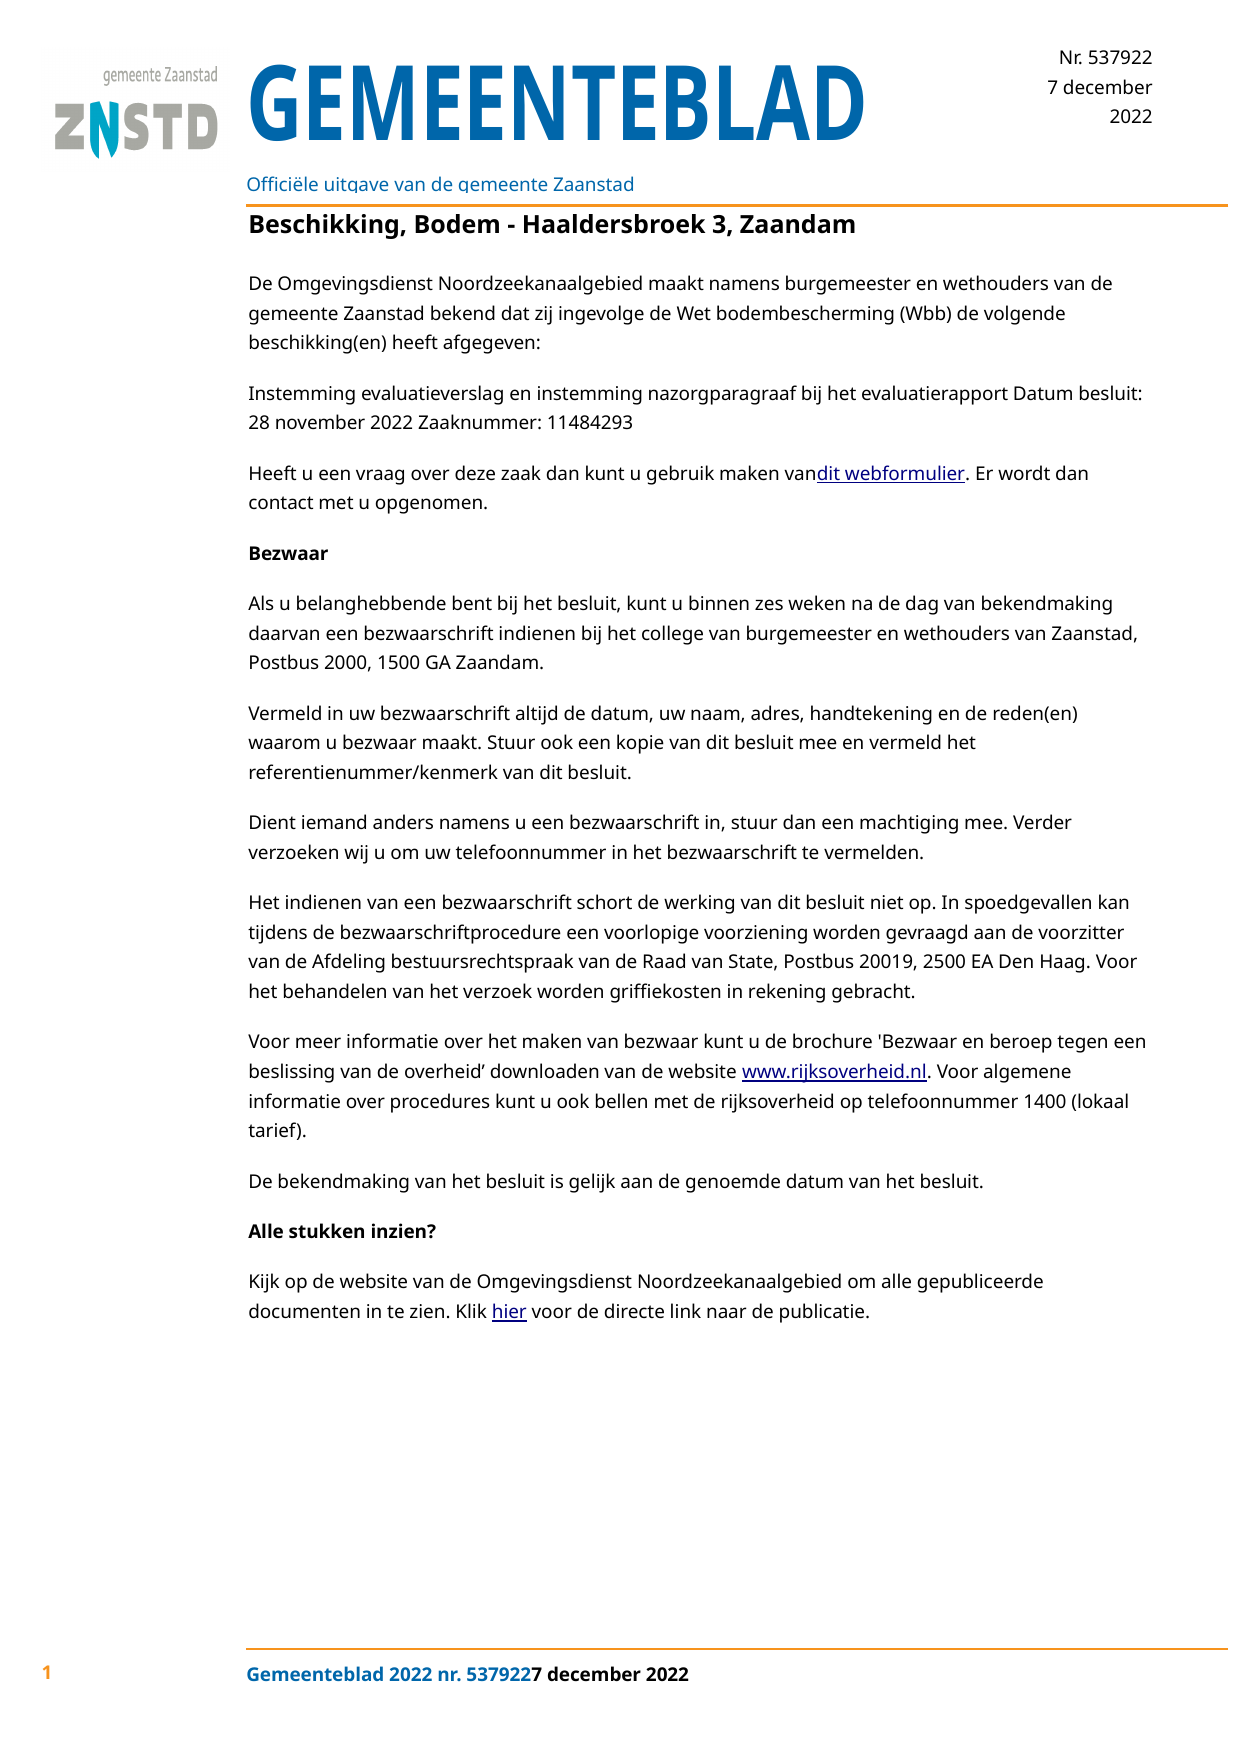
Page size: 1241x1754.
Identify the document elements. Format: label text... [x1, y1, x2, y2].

text Heeft u een vraag over deze zaak dan kunt u gebruik maken vandit webformulier. Er wordt dan contact met u opgenomen. [248, 460, 1152, 515]
text Voor meer informatie over het maken van bezwaar kunt u de brochure 'Bezwaar en beroep tegen een beslissing van de overheid’ downloaden van de website www.rijksoverheid.nl. Voor algemene informatie over procedures kunt u ook bellen met de rijksoverheid op telefoonnummer 1400 (lokaal tarief). [248, 1029, 1152, 1143]
text Als u belanghebbende bent bij het besluit, kunt u binnen zes weken na de dag van bekendmaking daarvan een bezwaarschrift indienen bij het college van burgemeester en wethouders van Zaanstad, Postbus 2000, 1500 GA Zaandam. [248, 590, 1152, 675]
text Kijk op de website van de Omgevingsdienst Noordzeekanaalgebied om alle gepubliceerde documenten in te zien. Klik hier voor de directe link naar de publicatie. [248, 1269, 1152, 1324]
text Dient iemand anders namens u een bezwaarschrift in, stuur dan een machtiging mee. Verder verzoeken wij u om uw telefoonnummer in het bezwaarschrift te vermelden. [248, 809, 1152, 865]
text Bezwaar [248, 540, 1152, 566]
text Het indienen van een bezwaarschrift schort de werking van dit besluit niet op. In spoedgevallen kan tijdens de bezwaarschriftprocedure een voorlopige voorziening worden gevraagd aan de voorzitter van de Afdeling bestuursrechtspraak van de Raad van State, Postbus 20019, 2500 EA Den Haag. Voor het behandelen van het verzoek worden griffiekosten in rekening gebracht. [248, 889, 1152, 1004]
picture [41, 47, 231, 172]
text Alle stukken inzien? [248, 1218, 1152, 1244]
text Instemming evaluatieverslag en instemming nazorgparagraaf bij het evaluatierapport Datum besluit: 28 november 2022 Zaaknummer: 11484293 [248, 380, 1152, 435]
text Vermeld in uw bezwaarschrift altijd de datum, uw naam, adres, handtekening en de reden(en) waarom u bezwaar maakt. Stuur ook een kopie van dit besluit mee en vermeld het referentienummer/kenmerk van dit besluit. [248, 700, 1152, 785]
text De bekendmaking van het besluit is gelijk aan de genoemde datum van het besluit. [248, 1168, 1152, 1193]
text Beschikking, Bodem - Haaldersbroek 3, Zaandam [248, 207, 1152, 241]
text De Omgevingsdienst Noordzeekanaalgebied maakt namens burgemeester en wethouders van de gemeente Zaanstad bekend dat zij ingevolge de Wet bodembescherming (Wbb) de volgende beschikking(en) heeft afgegeven: [248, 270, 1152, 355]
